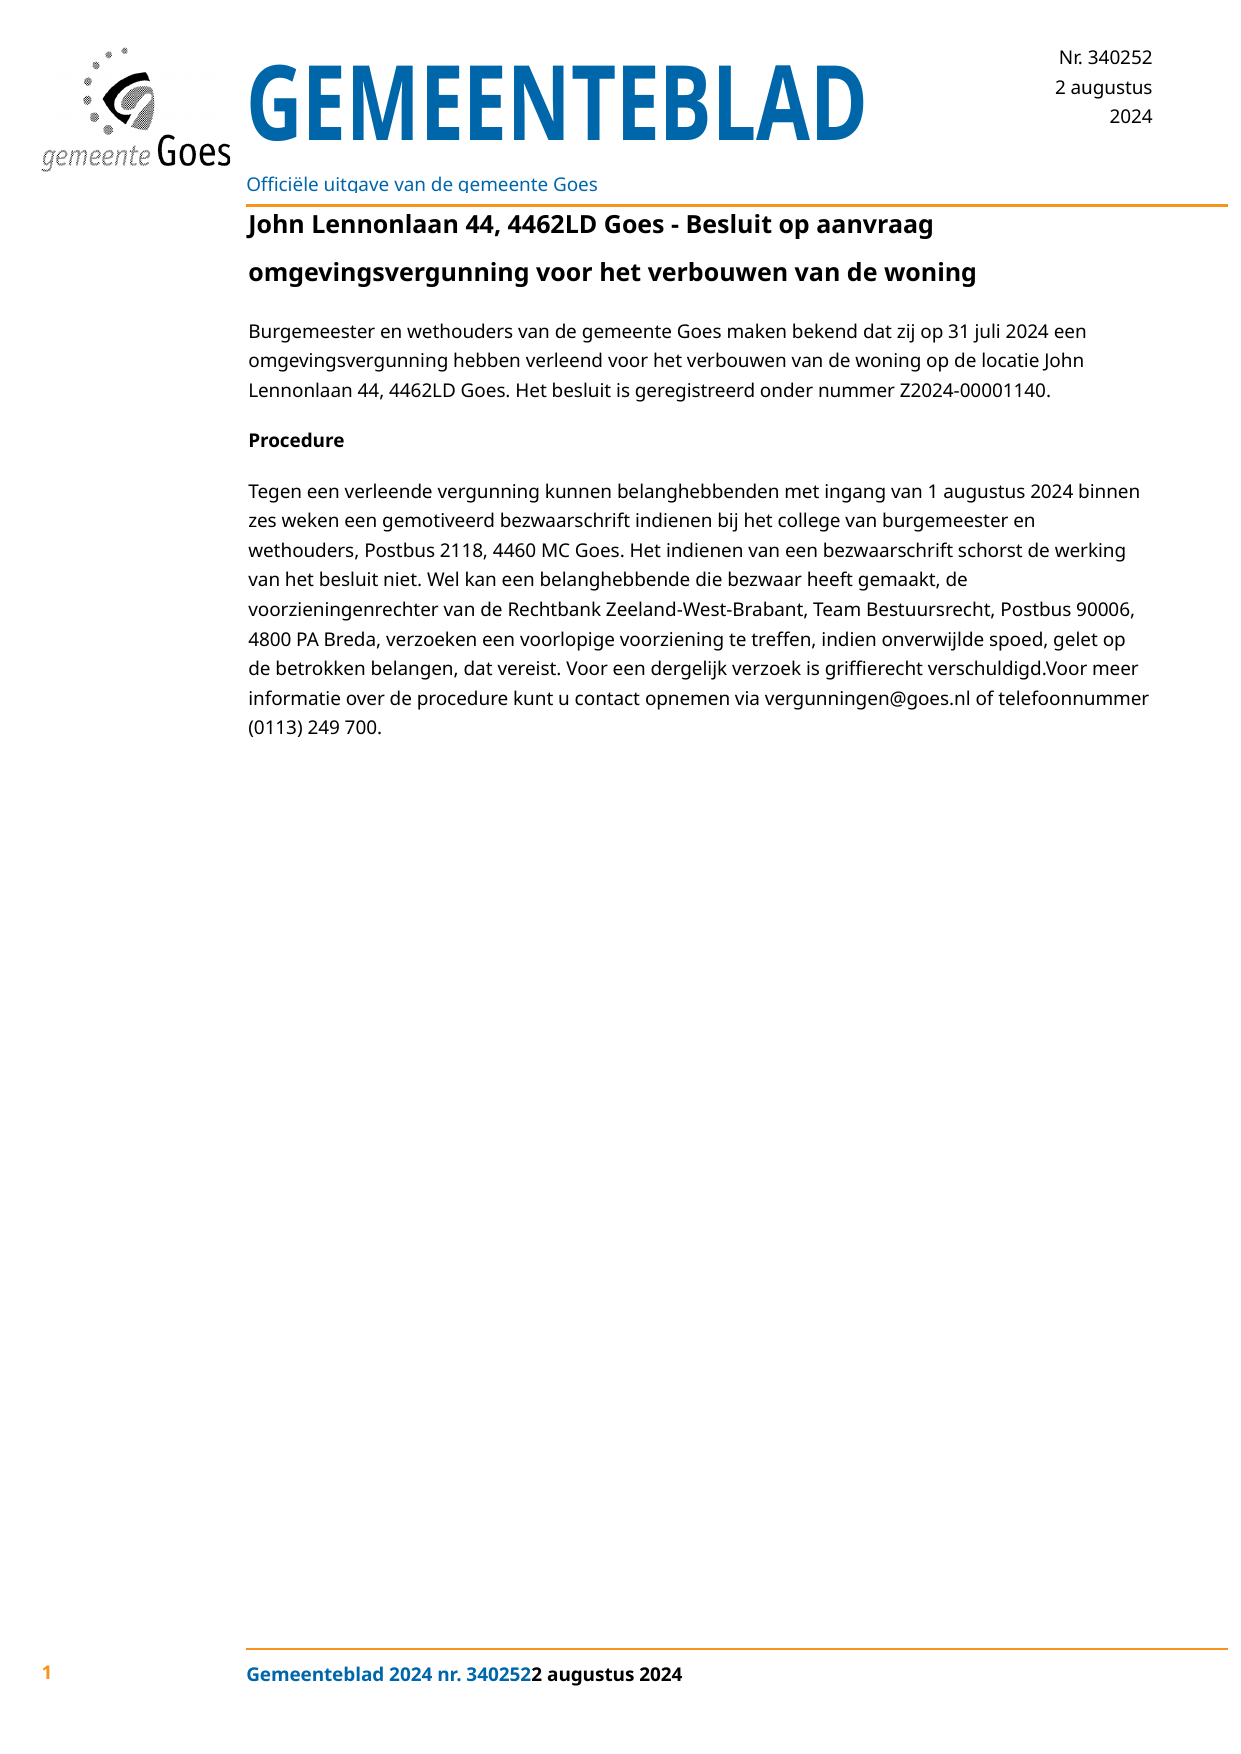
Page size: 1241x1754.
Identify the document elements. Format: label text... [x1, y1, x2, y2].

text Procedure [248, 427, 1152, 453]
picture [41, 47, 231, 172]
text Tegen een verleende vergunning kunnen belanghebbenden met ingang van 1 augustus 2024 binnen zes weken een gemotiveerd bezwaarschrift indienen bij het college van burgemeester en wethouders, Postbus 2118, 4460 MC Goes. Het indienen van een bezwaarschrift schorst de werking van het besluit niet. Wel kan een belanghebbende die bezwaar heeft gemaakt, de voorzieningenrechter van de Rechtbank Zeeland-West-Brabant, Team Bestuursrecht, Postbus 90006, 4800 PA Breda, verzoeken een voorlopige voorziening te treffen, indien onverwijlde spoed, gelet op de betrokken belangen, dat vereist. Voor een dergelijk verzoek is griffierecht verschuldigd.Voor meer informatie over de procedure kunt u contact opnemen via vergunningen@goes.nl of telefoonnummer (0113) 249 700. [248, 478, 1152, 740]
text John Lennonlaan 44, 4462LD Goes - Besluit op aanvraag omgevingsvergunning voor het verbouwen van de woning [248, 207, 1152, 288]
text Burgemeester en wethouders van de gemeente Goes maken bekend dat zij op 31 juli 2024 een omgevingsvergunning hebben verleend voor het verbouwen van de woning op de locatie John Lennonlaan 44, 4462LD Goes. Het besluit is geregistreerd onder nummer Z2024-00001140. [248, 318, 1152, 403]
